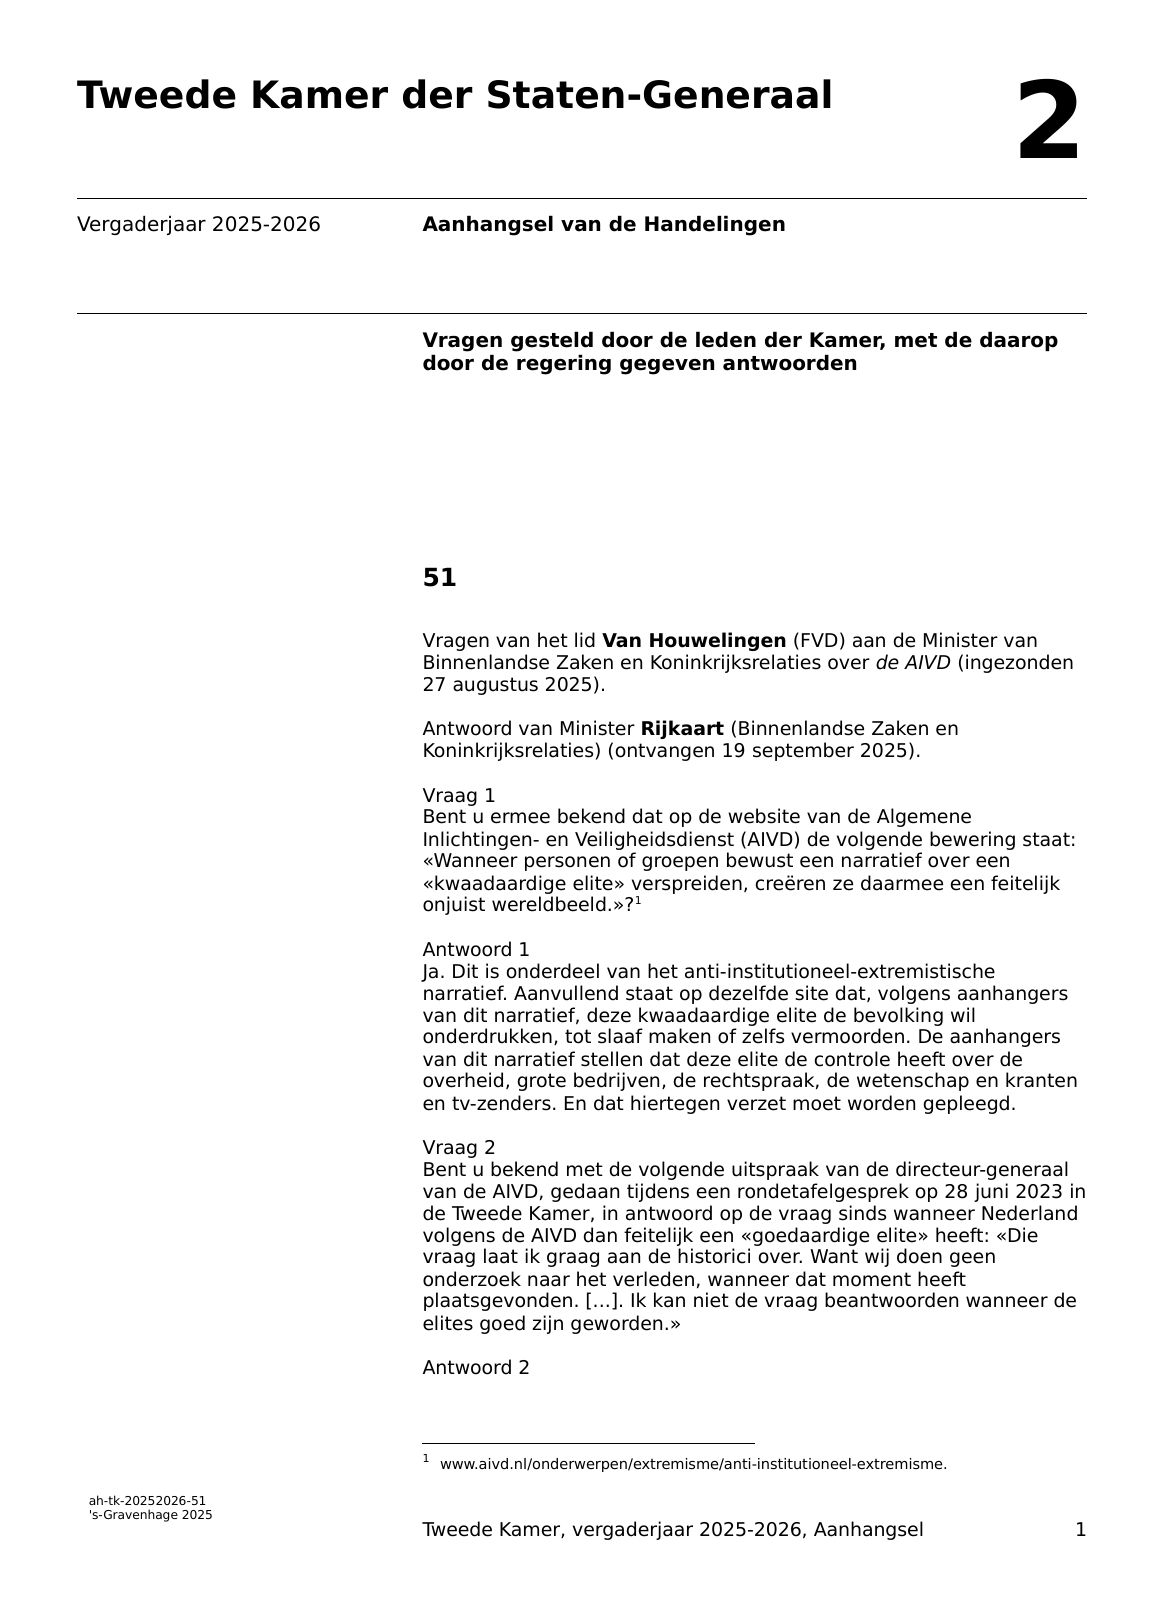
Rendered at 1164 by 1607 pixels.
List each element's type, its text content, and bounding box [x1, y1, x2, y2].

table_header 2 [886, 59, 1087, 198]
text 's-Gravenhage 2025 [88, 1508, 323, 1522]
text Bent u bekend met de volgende uitspraak van de directeur-generaal van de AIVD, gedaan tijdens een rondetafelgesprek op 28 juni 2023 in de Tweede Kamer, in antwoord op de vraag sinds wanneer Nederland volgens de AIVD dan feitelijk een «goedaardige elite» heeft: «Die vraag laat ik graag aan de historici over. Want wij doen geen onderzoek naar het verleden, wanneer dat moment heeft plaatsgevonden. [...]. Ik kan niet de vraag beantwoorden wanneer de elites goed zijn geworden.» [422, 1158, 1087, 1334]
text Bent u ermee bekend dat op de website van de Algemene Inlichtingen- en Veiligheidsdienst (AIVD) de volgende bewering staat: «Wanneer personen of groepen bewust een narratief over een «kwaadaardige elite» verspreiden, creëren ze daarmee een feitelijk onjuist wereldbeeld.»? [422, 806, 1087, 916]
text 51 [422, 563, 1087, 592]
text Ja. Dit is onderdeel van het anti-institutioneel-extremistische narratief. Aanvullend staat op dezelfde site dat, volgens aanhangers van dit narratief, deze kwaadaardige elite de bevolking wil onderdrukken, tot slaaf maken of zelfs vermoorden. De aanhangers van dit narratief stellen dat deze elite de controle heeft over de overheid, grote bedrijven, de rechtspraak, de wetenschap en kranten en tv-zenders. En dat hiertegen verzet moet worden gepleegd. [422, 961, 1087, 1114]
table_cell Vergaderjaar 2025-2026 [77, 199, 422, 313]
text Vraag 2 [422, 1137, 1087, 1158]
table_cell Vragen gesteld door de leden der Kamer, met de daarop door de regering gegeven antwoorden [422, 314, 1087, 375]
text www.aivd.nl/onderwerpen/extremisme/anti-institutioneel-extremisme. [422, 1452, 1087, 1474]
text Antwoord van Minister Rijkaart (Binnenlandse Zaken en Koninkrijksrelaties) (ontvangen 19 september 2025). [422, 718, 1087, 762]
text Antwoord 2 [422, 1357, 1087, 1378]
table_cell Aanhangsel van de Handelingen [422, 199, 1087, 313]
table_cell [77, 314, 422, 375]
table_header Tweede Kamer der Staten-Generaal [77, 59, 886, 198]
text ah-tk-20252026-51 [88, 1494, 323, 1508]
text Vragen van het lid Van Houwelingen (FVD) aan de Minister van Binnenlandse Zaken en Koninkrijksrelaties over de AIVD (ingezonden 27 augustus 2025). [422, 630, 1087, 696]
text Vraag 1 [422, 784, 1087, 806]
text Antwoord 1 [422, 938, 1087, 961]
